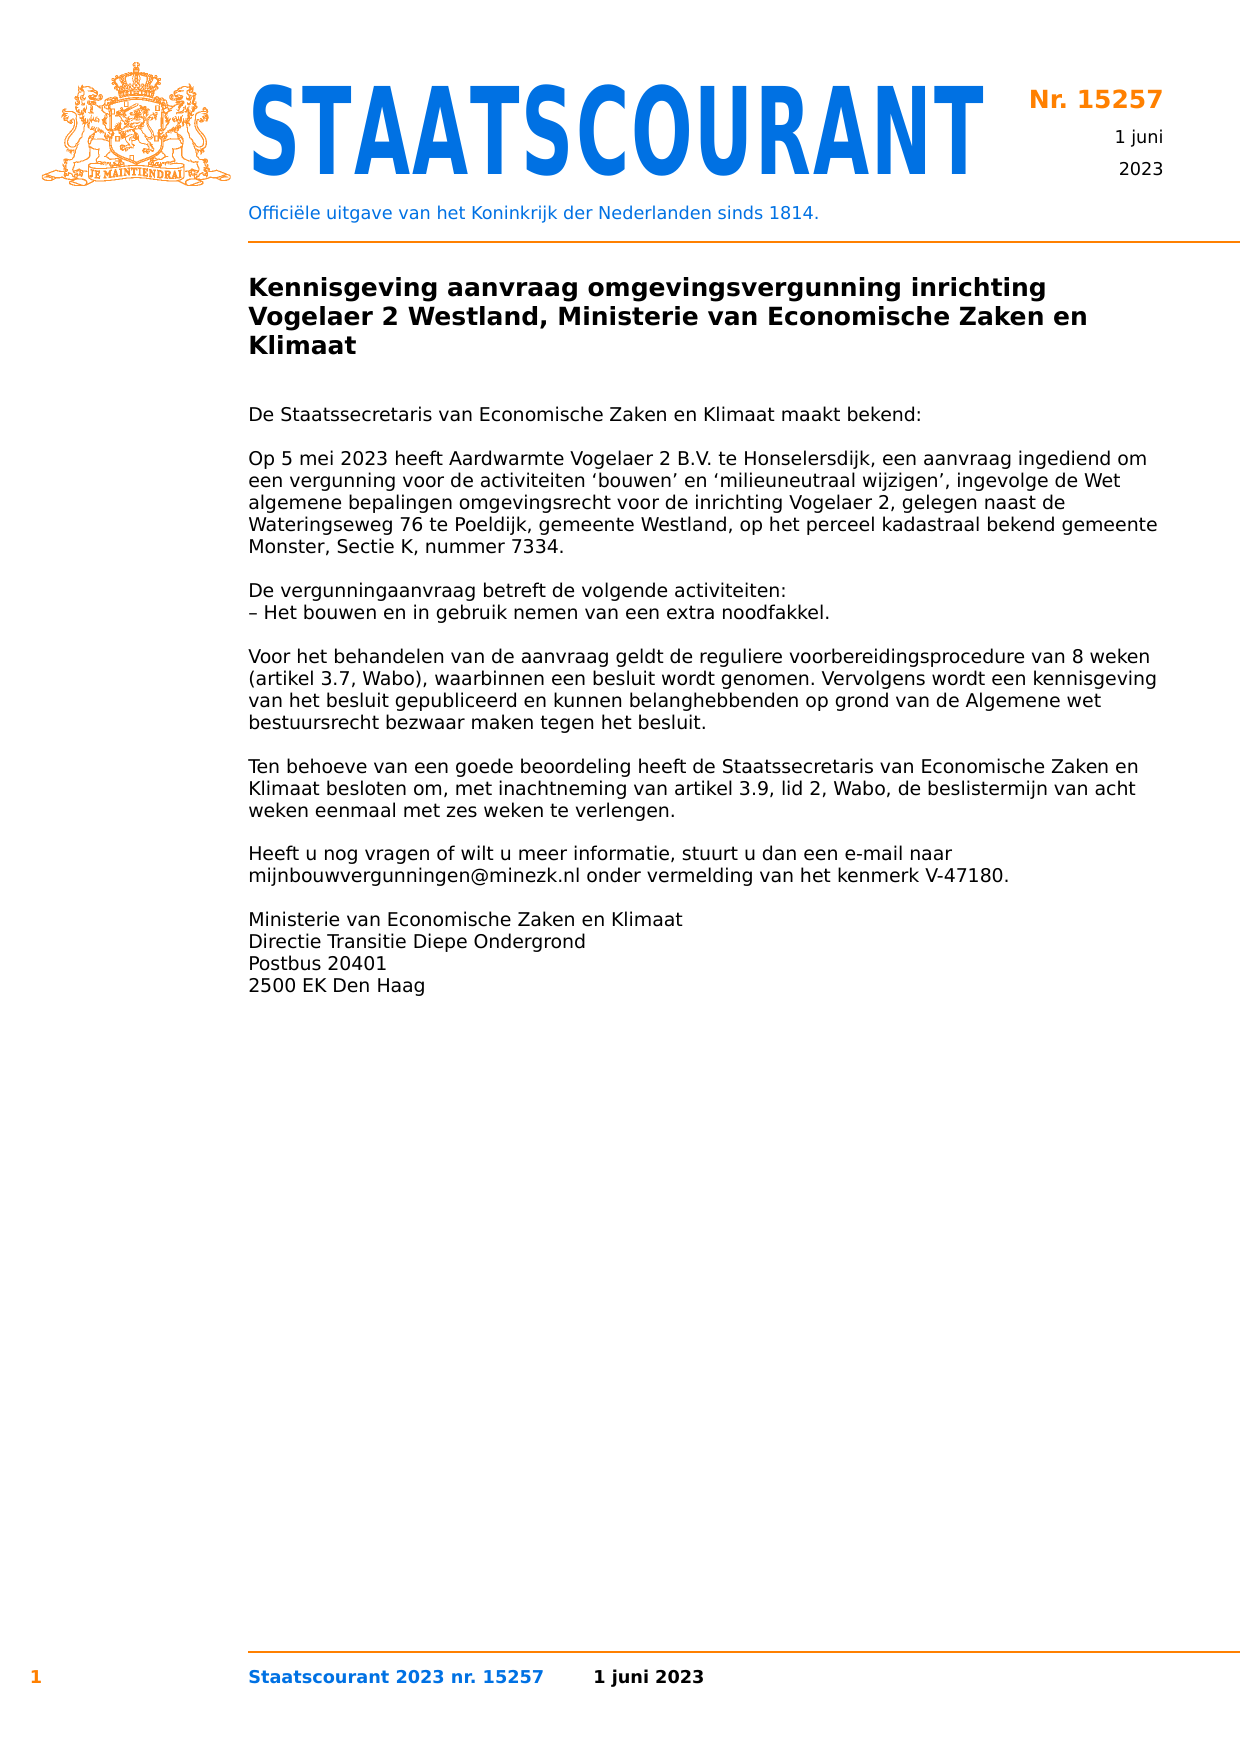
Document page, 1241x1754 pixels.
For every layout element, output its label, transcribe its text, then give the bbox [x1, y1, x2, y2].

text De vergunningaanvraag betreft de volgende activiteiten: [248, 580, 1163, 602]
table_cell 2023 [998, 153, 1240, 203]
text 2500 EK Den Haag [248, 975, 1163, 997]
text Postbus 20401 [248, 953, 1163, 975]
text Op 5 mei 2023 heeft Aardwarmte Vogelaer 2 B.V. te Honselersdijk, een aanvraag ingediend om een vergunning voor de activiteiten ‘bouwen’ en ‘milieuneutraal wijzigen’, ingevolge de Wet algemene bepalingen omgevingsrecht voor de inrichting Vogelaer 2, gelegen naast de Wateringseweg 76 te Poeldijk, gemeente Westland, op het perceel kadastraal bekend gemeente Monster, Sectie K, nummer 7334. [248, 448, 1163, 558]
text Ten behoeve van een goede beoordeling heeft de Staatssecretaris van Economische Zaken en Klimaat besloten om, met inachtneming van artikel 3.9, lid 2, Wabo, de beslistermijn van acht weken eenmaal met zes weken te verlengen. [248, 756, 1163, 821]
table_header STAATSCOURANT [248, 62, 998, 203]
text De Staatssecretaris van Economische Zaken en Klimaat maakt bekend: [248, 404, 1163, 426]
text Voor het behandelen van de aanvraag geldt de reguliere voorbereidingsprocedure van 8 weken (artikel 3.7, Wabo), waarbinnen een besluit wordt genomen. Vervolgens wordt een kennisgeving van het besluit gepubliceerd en kunnen belanghebbenden op grond van de Algemene wet bestuursrecht bezwaar maken tegen het besluit. [248, 646, 1163, 734]
subtitle Kennisgeving aanvraag omgevingsvergunning inrichting Vogelaer 2 Westland, Ministerie van Economische Zaken en Klimaat [248, 273, 1163, 361]
picture [41, 62, 231, 186]
table_header Nr. 15257 [998, 62, 1240, 121]
table_header [25, 62, 248, 241]
text – Het bouwen en in gebruik nemen van een extra noodfakkel. [248, 602, 1163, 624]
text Directie Transitie Diepe Ondergrond [248, 931, 1163, 953]
text Heeft u nog vragen of wilt u meer informatie, stuurt u dan een e-mail naar mijnbouwvergunningen@minezk.nl onder vermelding van het kenmerk V-47180. [248, 843, 1163, 887]
table_cell 1 juni [998, 121, 1240, 153]
text Ministerie van Economische Zaken en Klimaat [248, 909, 1163, 931]
table_cell Officiële uitgave van het Koninkrijk der Nederlanden sinds 1814. [248, 203, 1240, 241]
